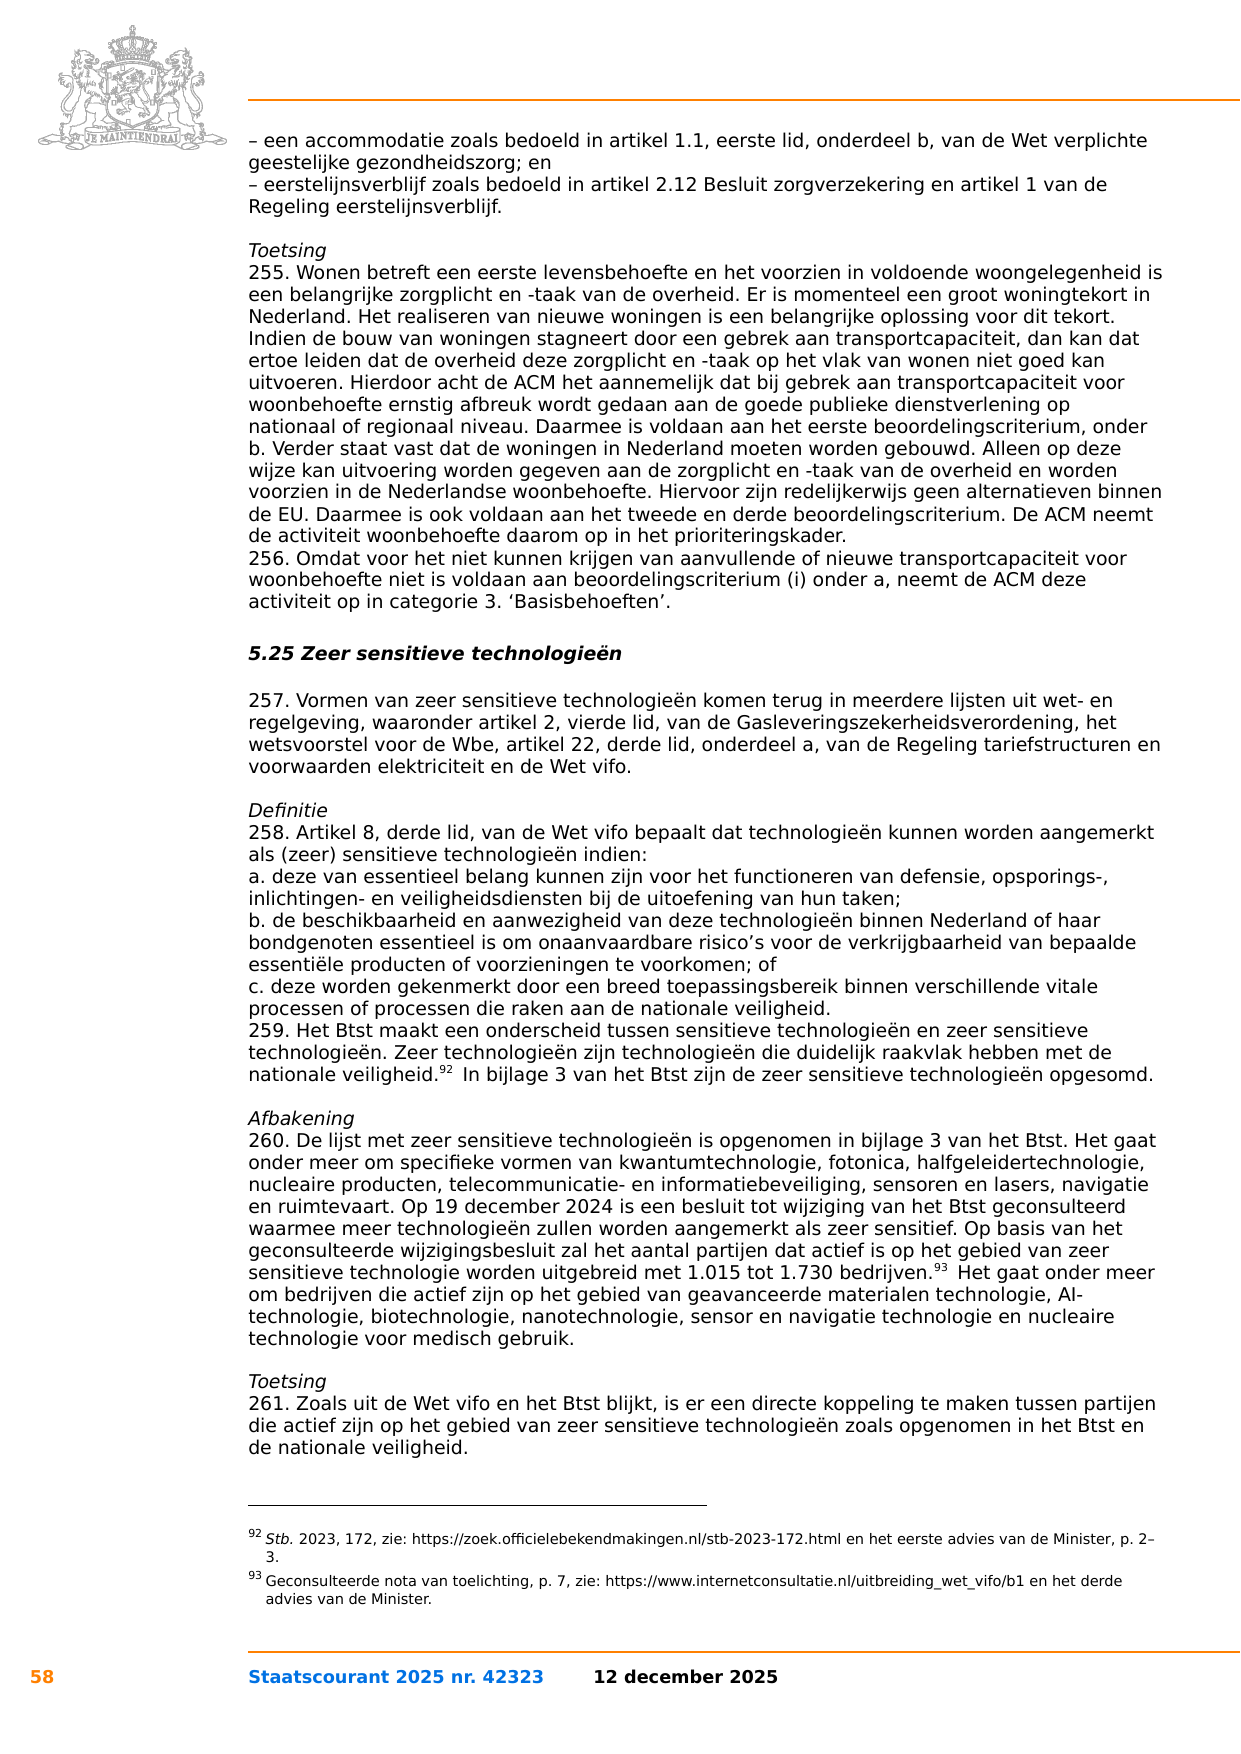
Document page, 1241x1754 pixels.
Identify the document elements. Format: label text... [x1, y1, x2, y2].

text Stb. 2023, 172, zie: https://zoek.officielebekendmakingen.nl/stb-2023-172.html en het eerste advies van de Minister, p. 2–3. [248, 1527, 1163, 1566]
text Geconsulteerde nota van toelichting, p. 7, zie: https://www.internetconsultatie.nl/uitbreiding_wet_vifo/b1 en het derde advies van de Minister. [248, 1569, 1163, 1608]
picture [38, 25, 227, 150]
text 256. Omdat voor het niet kunnen krijgen van aanvullende of nieuwe transportcapaciteit voor woonbehoefte niet is voldaan aan beoordelingscriterium (i) onder a, neemt de ACM deze activiteit op in categorie 3. ‘Basisbehoeften’. [248, 547, 1163, 613]
subtitle Definitie [248, 800, 1163, 822]
text a. deze van essentieel belang kunnen zijn voor het functioneren van defensie, opsporings-, inlichtingen- en veiligheidsdiensten bij de uitoefening van hun taken; [248, 866, 1163, 910]
text – een accommodatie zoals bedoeld in artikel 1.1, eerste lid, onderdeel b, van de Wet verplichte geestelijke gezondheidszorg; en [248, 130, 1163, 174]
text 259. Het Btst maakt een onderscheid tussen sensitieve technologieën en zeer sensitieve technologieën. Zeer technologieën zijn technologieën die duidelijk raakvlak hebben met de nationale veiligheid. In bijlage 3 van het Btst zijn de zeer sensitieve technologieën opgesomd. [248, 1020, 1163, 1086]
text 260. De lijst met zeer sensitieve technologieën is opgenomen in bijlage 3 van het Btst. Het gaat onder meer om specifieke vormen van kwantumtechnologie, fotonica, halfgeleidertechnologie, nucleaire producten, telecommunicatie- en informatiebeveiliging, sensoren en lasers, navigatie en ruimtevaart. Op 19 december 2024 is een besluit tot wijziging van het Btst geconsulteerd waarmee meer technologieën zullen worden aangemerkt als zeer sensitief. Op basis van het geconsulteerde wijzigingsbesluit zal het aantal partijen dat actief is op het gebied van zeer sensitieve technologie worden uitgebreid met 1.015 tot 1.730 bedrijven. Het gaat onder meer om bedrijven die actief zijn op het gebied van geavanceerde materialen technologie, AI-technologie, biotechnologie, nanotechnologie, sensor en navigatie technologie en nucleaire technologie voor medisch gebruik. [248, 1130, 1163, 1349]
text c. deze worden gekenmerkt door een breed toepassingsbereik binnen verschillende vitale processen of processen die raken aan de nationale veiligheid. [248, 976, 1163, 1020]
text 258. Artikel 8, derde lid, van de Wet vifo bepaalt dat technologieën kunnen worden aangemerkt als (zeer) sensitieve technologieën indien: [248, 822, 1163, 866]
text 261. Zoals uit de Wet vifo en het Btst blijkt, is er een directe koppeling te maken tussen partijen die actief zijn op het gebied van zeer sensitieve technologieën zoals opgenomen in het Btst en de nationale veiligheid. [248, 1393, 1163, 1459]
text 255. Wonen betreft een eerste levensbehoefte en het voorzien in voldoende woongelegenheid is een belangrijke zorgplicht en -taak van de overheid. Er is momenteel een groot woningtekort in Nederland. Het realiseren van nieuwe woningen is een belangrijke oplossing voor dit tekort. Indien de bouw van woningen stagneert door een gebrek aan transportcapaciteit, dan kan dat ertoe leiden dat de overheid deze zorgplicht en -taak op het vlak van wonen niet goed kan uitvoeren. Hierdoor acht de ACM het aannemelijk dat bij gebrek aan transportcapaciteit voor woonbehoefte ernstig afbreuk wordt gedaan aan de goede publieke dienstverlening op nationaal of regionaal niveau. Daarmee is voldaan aan het eerste beoordelingscriterium, onder b. Verder staat vast dat de woningen in Nederland moeten worden gebouwd. Alleen op deze wijze kan uitvoering worden gegeven aan de zorgplicht en -taak van de overheid en worden voorzien in de Nederlandse woonbehoefte. Hiervoor zijn redelijkerwijs geen alternatieven binnen de EU. Daarmee is ook voldaan aan het tweede en derde beoordelingscriterium. De ACM neemt de activiteit woonbehoefte daarom op in het prioriteringskader. [248, 262, 1163, 547]
subtitle 5.25 Zeer sensitieve technologieën [248, 643, 1163, 665]
subtitle Toetsing [248, 1371, 1163, 1393]
text 257. Vormen van zeer sensitieve technologieën komen terug in meerdere lijsten uit wet- en regelgeving, waaronder artikel 2, vierde lid, van de Gasleveringszekerheidsverordening, het wetsvoorstel voor de Wbe, artikel 22, derde lid, onderdeel a, van de Regeling tariefstructuren en voorwaarden elektriciteit en de Wet vifo. [248, 690, 1163, 778]
text b. de beschikbaarheid en aanwezigheid van deze technologieën binnen Nederland of haar bondgenoten essentieel is om onaanvaardbare risico’s voor de verkrijgbaarheid van bepaalde essentiële producten of voorzieningen te voorkomen; of [248, 910, 1163, 976]
subtitle Toetsing [248, 240, 1163, 262]
subtitle Afbakening [248, 1108, 1163, 1130]
text – eerstelijnsverblijf zoals bedoeld in artikel 2.12 Besluit zorgverzekering en artikel 1 van de Regeling eerstelijnsverblijf. [248, 174, 1163, 218]
